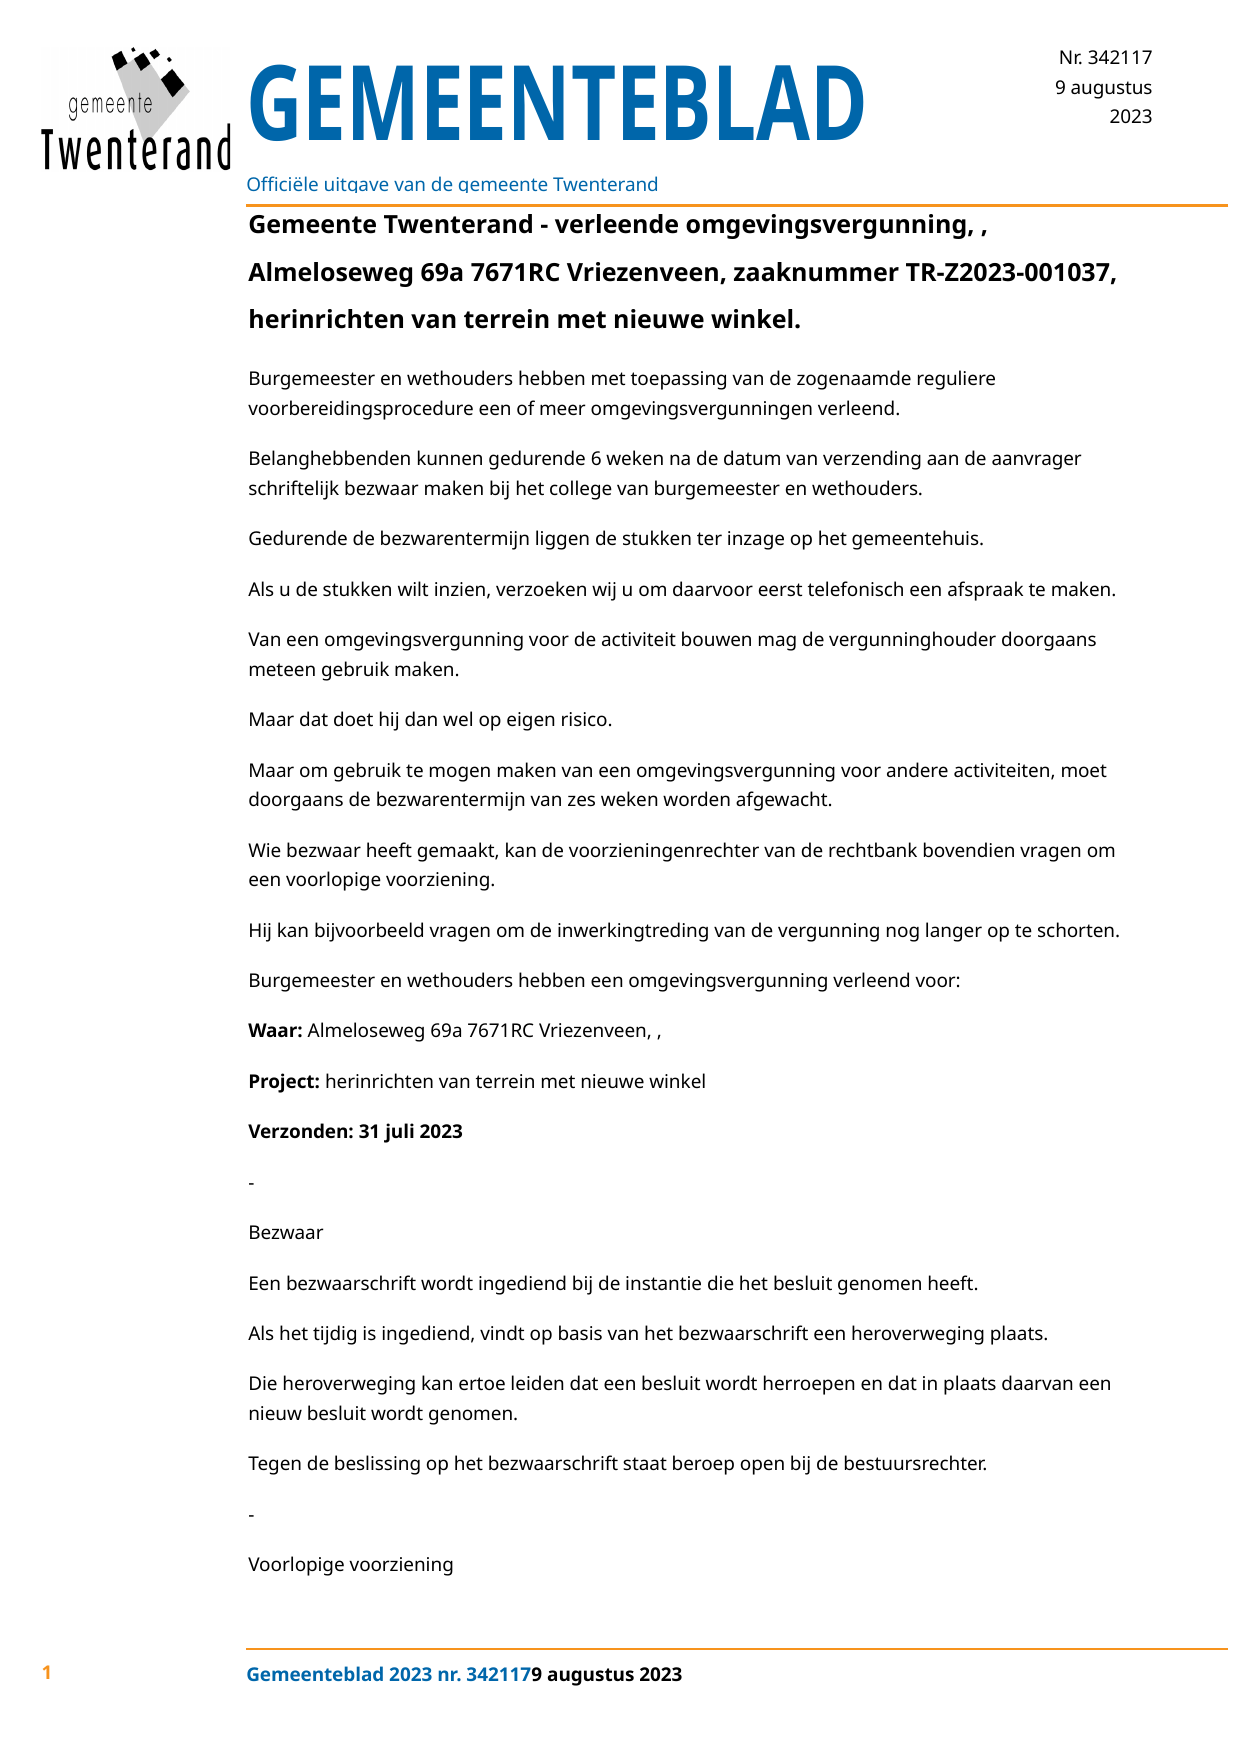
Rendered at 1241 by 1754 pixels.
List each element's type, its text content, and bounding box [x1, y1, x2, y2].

text Gedurende de bezwarentermijn liggen de stukken ter inzage op het gemeentehuis. [248, 526, 1152, 551]
text - [248, 1501, 1152, 1527]
text Van een omgevingsvergunning voor de activiteit bouwen mag de vergunninghouder doorgaans meteen gebruik maken. [248, 626, 1152, 682]
text Een bezwaarschrift wordt ingediend bij de instantie die het besluit genomen heeft. [248, 1270, 1152, 1295]
text Tegen de beslissing op het bezwaarschrift staat beroep open bij de bestuursrechter. [248, 1451, 1152, 1476]
text Wie bezwaar heeft gemaakt, kan de voorzieningenrechter van de rechtbank bovendien vragen om een voorlopige voorziening. [248, 837, 1152, 892]
text Gemeente Twenterand - verleende omgevingsvergunning, , Almeloseweg 69a 7671RC Vriezenveen, zaaknummer TR-Z2023-001037, herinrichten van terrein met nieuwe winkel. [248, 207, 1152, 336]
text - [248, 1169, 1152, 1194]
text Hij kan bijvoorbeeld vragen om de inwerkingtreding van de vergunning nog langer op te schorten. [248, 917, 1152, 942]
text Project: herinrichten van terrein met nieuwe winkel [248, 1068, 1152, 1094]
text Waar: Almeloseweg 69a 7671RC Vriezenveen, , [248, 1018, 1152, 1043]
text Burgemeester en wethouders hebben een omgevingsvergunning verleend voor: [248, 967, 1152, 993]
text Maar om gebruik te mogen maken van een omgevingsvergunning voor andere activiteiten, moet doorgaans de bezwarentermijn van zes weken worden afgewacht. [248, 757, 1152, 812]
text Als het tijdig is ingediend, vindt op basis van het bezwaarschrift een heroverweging plaats. [248, 1320, 1152, 1346]
picture [41, 47, 231, 172]
text Maar dat doet hij dan wel op eigen risico. [248, 706, 1152, 732]
text Die heroverweging kan ertoe leiden dat een besluit wordt herroepen en dat in plaats daarvan een nieuw besluit wordt genomen. [248, 1371, 1152, 1426]
text Voorlopige voorziening [248, 1551, 1152, 1577]
text Bezwaar [248, 1219, 1152, 1245]
text Als u de stukken wilt inzien, verzoeken wij u om daarvoor eerst telefonisch een afspraak te maken. [248, 576, 1152, 602]
text Belanghebbenden kunnen gedurende 6 weken na de datum van verzending aan de aanvrager schriftelijk bezwaar maken bij het college van burgemeester en wethouders. [248, 446, 1152, 501]
text Burgemeester en wethouders hebben met toepassing van de zogenaamde reguliere voorbereidingsprocedure een of meer omgevingsvergunningen verleend. [248, 366, 1152, 421]
text Verzonden: 31 juli 2023 [248, 1118, 1152, 1144]
